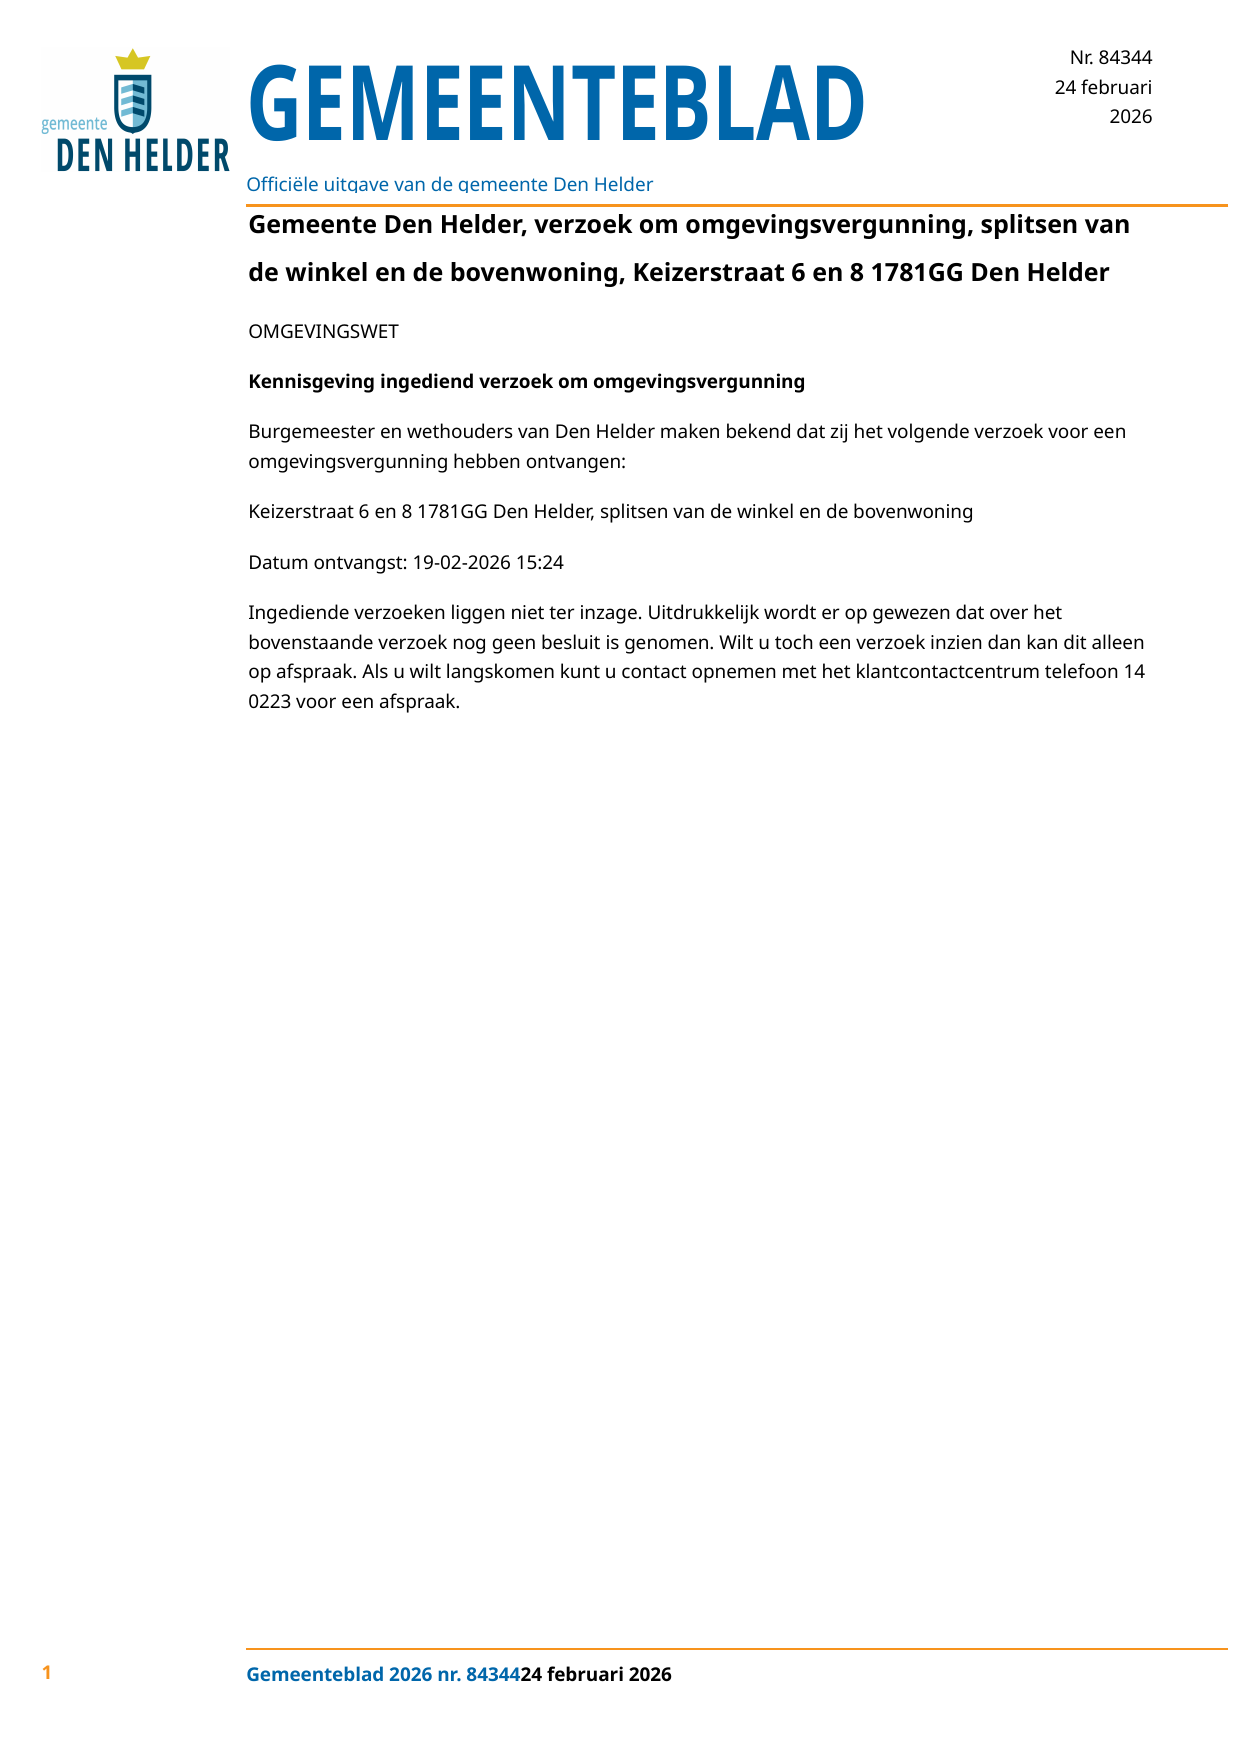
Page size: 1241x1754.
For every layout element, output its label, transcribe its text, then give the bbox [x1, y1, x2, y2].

text Datum ontvangst: 19-02-2026 15:24 [248, 549, 1152, 575]
text OMGEVINGSWET [248, 318, 1152, 344]
picture [130, 157, 135, 172]
text Kennisgeving ingediend verzoek om omgevingsvergunning [248, 368, 1152, 394]
picture [182, 144, 187, 165]
text Keizerstraat 6 en 8 1781GG Den Helder, splitsen van de winkel en de bovenwoning [248, 499, 1152, 524]
text Gemeente Den Helder, verzoek om omgevingsvergunning, splitsen van de winkel en de bovenwoning, Keizerstraat 6 en 8 1781GG Den Helder [248, 207, 1152, 288]
picture [100, 154, 106, 172]
picture [41, 47, 231, 172]
text Burgemeester en wethouders van Den Helder maken bekend dat zij het volgende verzoek voor een omgevingsvergunning hebben ontvangen: [248, 419, 1152, 474]
text Ingediende verzoeken liggen niet ter inzage. Uitdrukkelijk wordt er op gewezen dat over het bovenstaande verzoek nog geen besluit is genomen. Wilt u toch een verzoek inzien dan kan dit alleen op afspraak. Als u wilt langskomen kunt u contact opnemen met het klantcontactcentrum telefoon 14 0223 voor een afspraak. [248, 599, 1152, 714]
picture [220, 160, 224, 172]
picture [63, 144, 68, 165]
